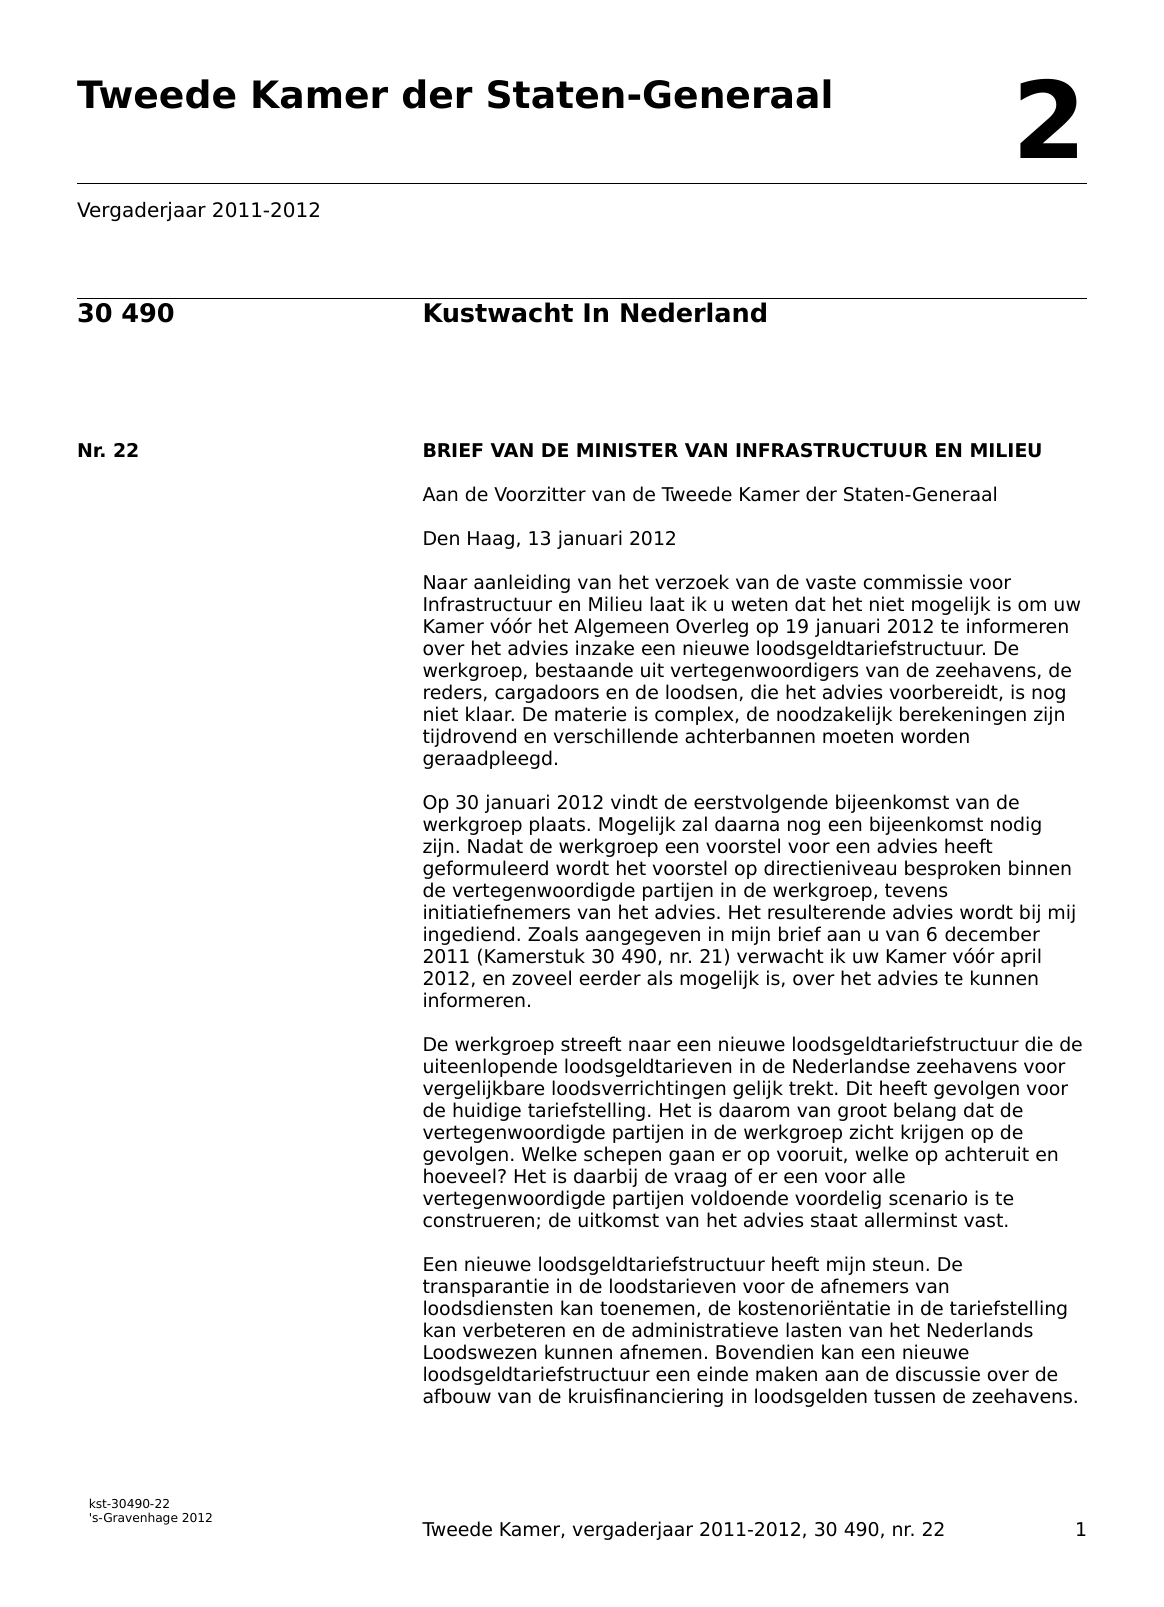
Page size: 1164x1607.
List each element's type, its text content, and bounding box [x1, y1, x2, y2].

text Naar aanleiding van het verzoek van de vaste commissie voor Infrastructuur en Milieu laat ik u weten dat het niet mogelijk is om uw Kamer vóór het Algemeen Overleg op 19 januari 2012 te informeren over het advies inzake een nieuwe loodsgeldtariefstructuur. De werkgroep, bestaande uit vertegenwoordigers van de zeehavens, de reders, cargadoors en de loodsen, die het advies voorbereidt, is nog niet klaar. De materie is complex, de noodzakelijk berekeningen zijn tijdrovend en verschillende achterbannen moeten worden geraadpleegd. [422, 572, 1087, 770]
table_header Tweede Kamer der Staten-Generaal [77, 59, 886, 183]
text De werkgroep streeft naar een nieuwe loodsgeldtariefstructuur die de uiteenlopende loodsgeldtarieven in de Nederlandse zeehavens voor vergelijkbare loodsverrichtingen gelijk trekt. Dit heeft gevolgen voor de huidige tariefstelling. Het is daarom van groot belang dat de vertegenwoordigde partijen in de werkgroep zicht krijgen op de gevolgen. Welke schepen gaan er op vooruit, welke op achteruit en hoeveel? Het is daarbij de vraag of er een voor alle vertegenwoordigde partijen voldoende voordelig scenario is te construeren; de uitkomst van het advies staat allerminst vast. [422, 1034, 1087, 1232]
text Een nieuwe loodsgeldtariefstructuur heeft mijn steun. De transparantie in de loodstarieven voor de afnemers van loodsdiensten kan toenemen, de kostenoriëntatie in de tariefstelling kan verbeteren en de administratieve lasten van het Nederlands Loodswezen kunnen afnemen. Bovendien kan een nieuwe loodsgeldtariefstructuur een einde maken aan de discussie over de afbouw van de kruisfinanciering in loodsgelden tussen de zeehavens. [422, 1254, 1087, 1408]
table_header 2 [886, 59, 1087, 183]
text Den Haag, 13 januari 2012 [422, 528, 1087, 550]
text 's-Gravenhage 2012 [88, 1511, 323, 1525]
text Aan de Voorzitter van de Tweede Kamer der Staten-Generaal [422, 484, 1087, 506]
text kst-30490-22 [88, 1497, 323, 1511]
subtitle Nr. 22 BRIEF VAN DE MINISTER VAN INFRASTRUCTUUR EN MILIEU [77, 440, 1087, 462]
table_cell Vergaderjaar 2011-2012 [77, 184, 1087, 298]
text Op 30 januari 2012 vindt de eerstvolgende bijeenkomst van de werkgroep plaats. Mogelijk zal daarna nog een bijeenkomst nodig zijn. Nadat de werkgroep een voorstel voor een advies heeft geformuleerd wordt het voorstel op directieniveau besproken binnen de vertegenwoordigde partijen in de werkgroep, tevens initiatiefnemers van het advies. Het resulterende advies wordt bij mij ingediend. Zoals aangegeven in mijn brief aan u van 6 december 2011 (Kamerstuk 30 490, nr. 21) verwacht ik uw Kamer vóór april 2012, en zoveel eerder als mogelijk is, over het advies te kunnen informeren. [422, 792, 1087, 1012]
subtitle 30 490 Kustwacht In Nederland [77, 299, 1087, 329]
